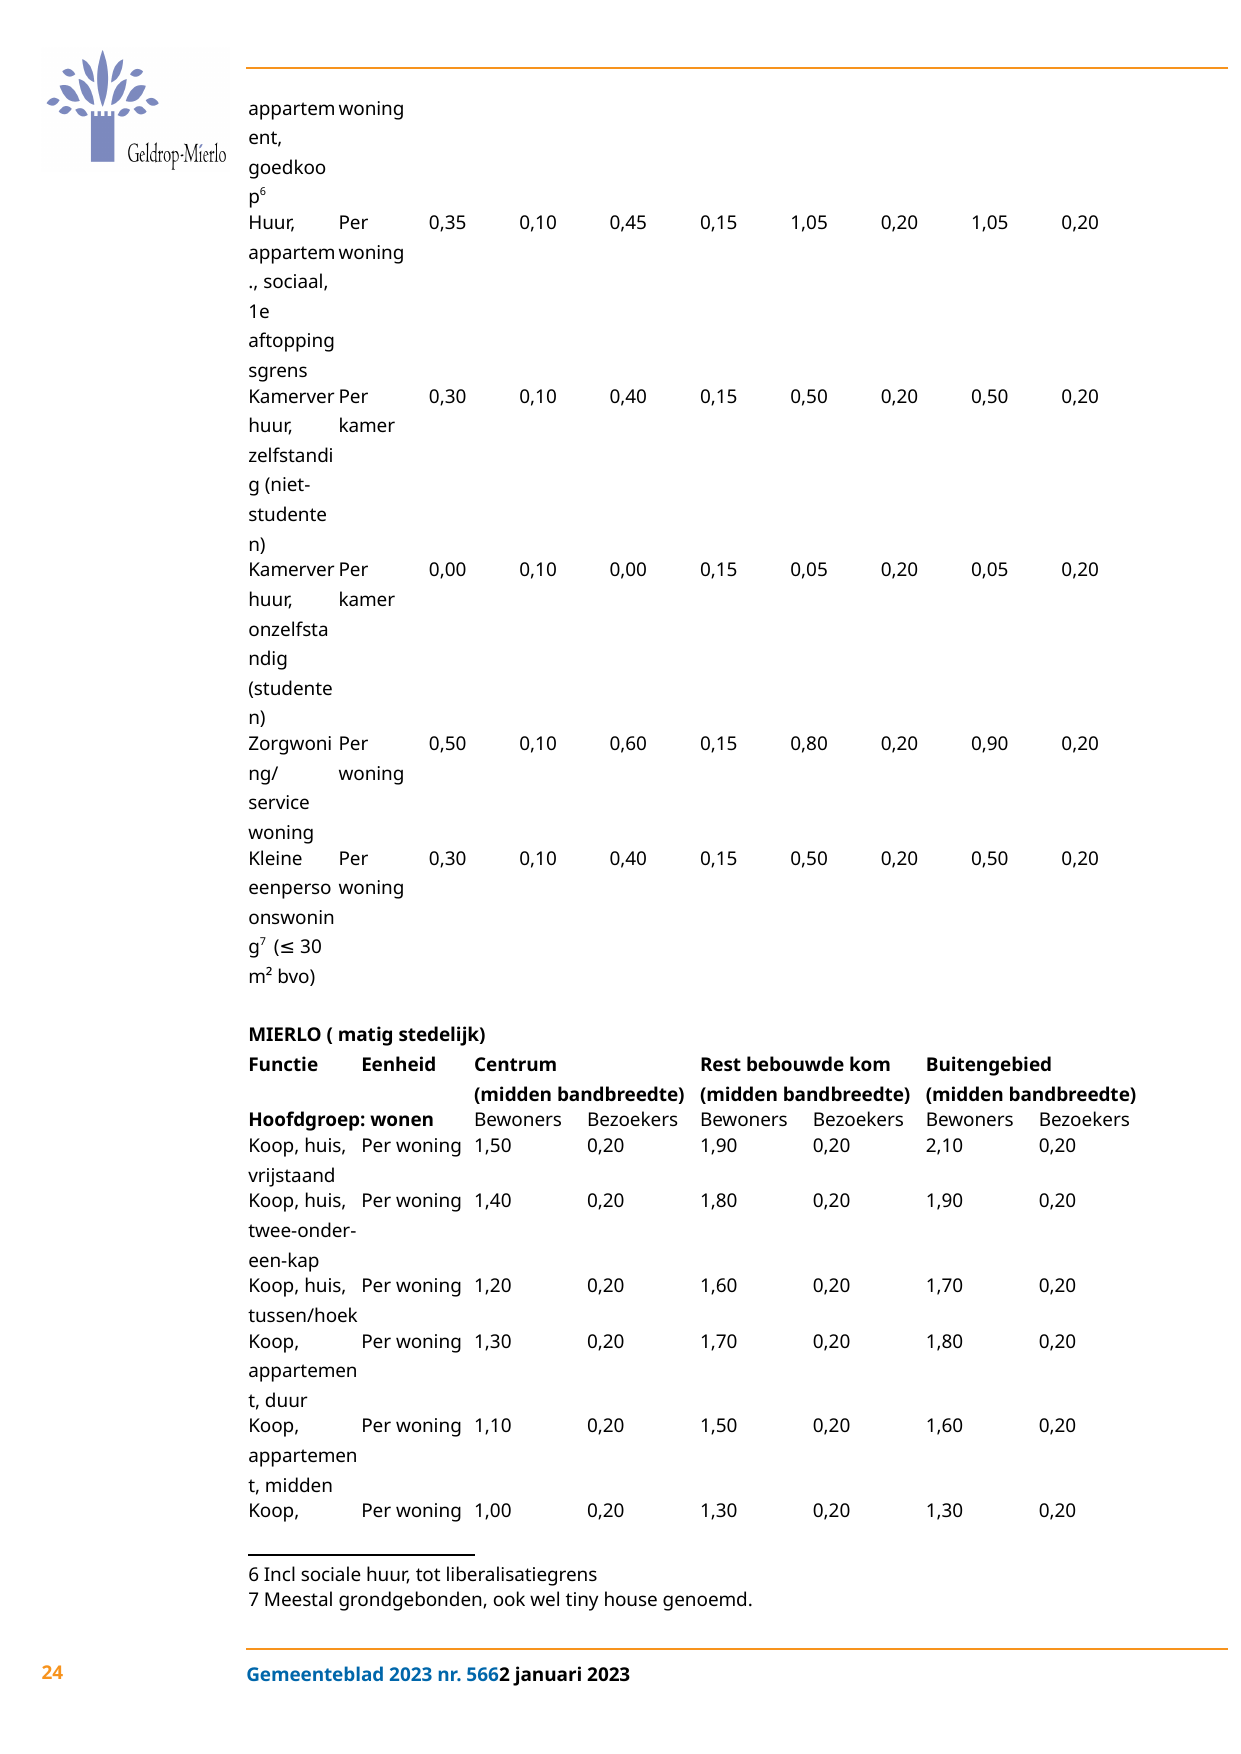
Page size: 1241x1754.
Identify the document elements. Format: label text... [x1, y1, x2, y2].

table_cell Per woning [361, 1498, 474, 1523]
table_cell Koop, huis, twee-onder-een-kap [248, 1188, 361, 1272]
text MIERLO ( matig stedelijk) [248, 1022, 1152, 1047]
table_cell Kamerverhuur, onzelfstandig (studenten) [248, 557, 338, 730]
table_cell Kamerverhuur, zelfstandig (niet-studenten) [248, 383, 338, 557]
table_cell 0,20 [1039, 1328, 1152, 1413]
table_cell 0,35 [429, 209, 519, 383]
table_cell 0,20 [881, 730, 971, 845]
table_cell 1,70 [926, 1273, 1038, 1328]
table_cell Kleine eenpersoonswoning (≤ 30 m² bvo) [248, 845, 338, 989]
table_cell 1,70 [700, 1328, 813, 1413]
table_cell 0,20 [1039, 1498, 1152, 1523]
table_cell Koop, [248, 1498, 361, 1523]
table_cell Per woning [338, 209, 429, 383]
table_cell 0,20 [587, 1328, 700, 1413]
table_cell 0,20 [587, 1413, 700, 1498]
table_cell 0,20 [813, 1273, 926, 1328]
table_cell [790, 95, 881, 209]
table_cell 1,00 [474, 1498, 587, 1523]
table_cell 0,20 [813, 1328, 926, 1413]
table_cell 0,10 [519, 730, 609, 845]
table_cell 1,30 [474, 1328, 587, 1413]
table_cell 0,20 [813, 1132, 926, 1188]
table_cell Bezoekers [587, 1107, 700, 1132]
table_cell 1,40 [474, 1188, 587, 1272]
table_cell 1,50 [700, 1413, 813, 1498]
table_cell 0,50 [790, 845, 881, 989]
table_cell 0,00 [609, 557, 700, 730]
table_cell Per woning [361, 1328, 474, 1413]
table_cell Per kamer [338, 383, 429, 557]
table_cell Koop, appartement, duur [248, 1328, 361, 1413]
table_cell woning [338, 95, 429, 209]
table_header Centrum (midden bandbreedte) [474, 1051, 700, 1107]
table_cell 0,20 [813, 1413, 926, 1498]
table_header Rest bebouwde kom (midden bandbreedte) [700, 1051, 926, 1107]
table_cell 0,50 [971, 845, 1061, 989]
table_cell Koop, appartement, midden [248, 1413, 361, 1498]
table_cell 0,30 [429, 845, 519, 989]
table_cell 0,50 [790, 383, 881, 557]
table_cell 0,20 [1061, 730, 1152, 845]
table_cell 1,50 [474, 1132, 587, 1188]
table_cell Bewoners [926, 1107, 1038, 1132]
table_cell 0,20 [1061, 557, 1152, 730]
table_cell 1,20 [474, 1273, 587, 1328]
table_cell 0,05 [971, 557, 1061, 730]
table_cell Bezoekers [1039, 1107, 1152, 1132]
table_header Buitengebied (midden bandbreedte) [926, 1051, 1152, 1107]
table_cell 0,20 [881, 557, 971, 730]
table_cell Huur, appartem., sociaal, 1e aftoppingsgrens [248, 209, 338, 383]
table_cell Per woning [338, 730, 429, 845]
table_cell 1,80 [926, 1328, 1038, 1413]
table_cell Bewoners [474, 1107, 587, 1132]
table_cell 0,50 [429, 730, 519, 845]
table_cell [609, 95, 700, 209]
table_cell 1,10 [474, 1413, 587, 1498]
table_header Functie [248, 1051, 361, 1107]
table_cell 0,80 [790, 730, 881, 845]
table_cell [429, 95, 519, 209]
table_cell 0,20 [587, 1188, 700, 1272]
table_cell 0,10 [519, 383, 609, 557]
picture [41, 47, 231, 172]
table_cell 0,15 [700, 383, 790, 557]
table_cell Per woning [338, 845, 429, 989]
table_cell Hoofdgroep: wonen [248, 1107, 474, 1132]
table_cell 0,90 [971, 730, 1061, 845]
table_cell 1,60 [926, 1413, 1038, 1498]
table_cell 0,20 [587, 1498, 700, 1523]
table_cell 0,20 [881, 209, 971, 383]
table_cell 0,20 [881, 383, 971, 557]
table_cell 0,40 [609, 845, 700, 989]
table_cell 1,30 [926, 1498, 1038, 1523]
table_cell 0,20 [1061, 209, 1152, 383]
table_cell 0,05 [790, 557, 881, 730]
table_cell Bewoners [700, 1107, 813, 1132]
table_cell 0,00 [429, 557, 519, 730]
table_cell Per woning [361, 1188, 474, 1272]
table_cell 0,15 [700, 557, 790, 730]
table_cell 0,20 [1039, 1273, 1152, 1328]
table_cell 0,20 [1061, 383, 1152, 557]
table_cell 0,15 [700, 845, 790, 989]
table_cell [971, 95, 1061, 209]
table_cell [700, 95, 790, 209]
table_cell 0,45 [609, 209, 700, 383]
table_cell Per kamer [338, 557, 429, 730]
table_cell 0,10 [519, 557, 609, 730]
table_cell 0,20 [1039, 1188, 1152, 1272]
table_cell 0,10 [519, 845, 609, 989]
table_cell [881, 95, 971, 209]
table_header Eenheid [361, 1051, 474, 1107]
table_cell Per woning [361, 1273, 474, 1328]
table_cell 1,05 [790, 209, 881, 383]
table_cell 0,20 [587, 1273, 700, 1328]
table_cell 0,15 [700, 730, 790, 845]
table_cell 0,20 [813, 1498, 926, 1523]
table_cell Per woning [361, 1132, 474, 1188]
table_cell 0,20 [813, 1188, 926, 1272]
table_cell 1,30 [700, 1498, 813, 1523]
table_cell 0,50 [971, 383, 1061, 557]
table_cell 0,30 [429, 383, 519, 557]
table_cell 1,05 [971, 209, 1061, 383]
table_cell 1,80 [700, 1188, 813, 1272]
table_cell 1,90 [926, 1188, 1038, 1272]
table_cell 0,20 [587, 1132, 700, 1188]
table_cell [519, 95, 609, 209]
table_cell Koop, huis, vrijstaand [248, 1132, 361, 1188]
table_cell 2,10 [926, 1132, 1038, 1188]
table_cell 0,10 [519, 209, 609, 383]
table_cell 0,40 [609, 383, 700, 557]
table_cell 1,60 [700, 1273, 813, 1328]
table_cell appartement, goedkoop [248, 95, 338, 209]
table_cell Bezoekers [813, 1107, 926, 1132]
table_cell Zorgwoning/service woning [248, 730, 338, 845]
table_cell 1,90 [700, 1132, 813, 1188]
table_cell [1061, 95, 1152, 209]
table_cell 0,20 [1061, 845, 1152, 989]
table_cell Koop, huis, tussen/hoek [248, 1273, 361, 1328]
table_cell 0,20 [881, 845, 971, 989]
table_cell 0,60 [609, 730, 700, 845]
table_cell 0,20 [1039, 1413, 1152, 1498]
table_cell 0,15 [700, 209, 790, 383]
table_cell 0,20 [1039, 1132, 1152, 1188]
table_cell Per woning [361, 1413, 474, 1498]
